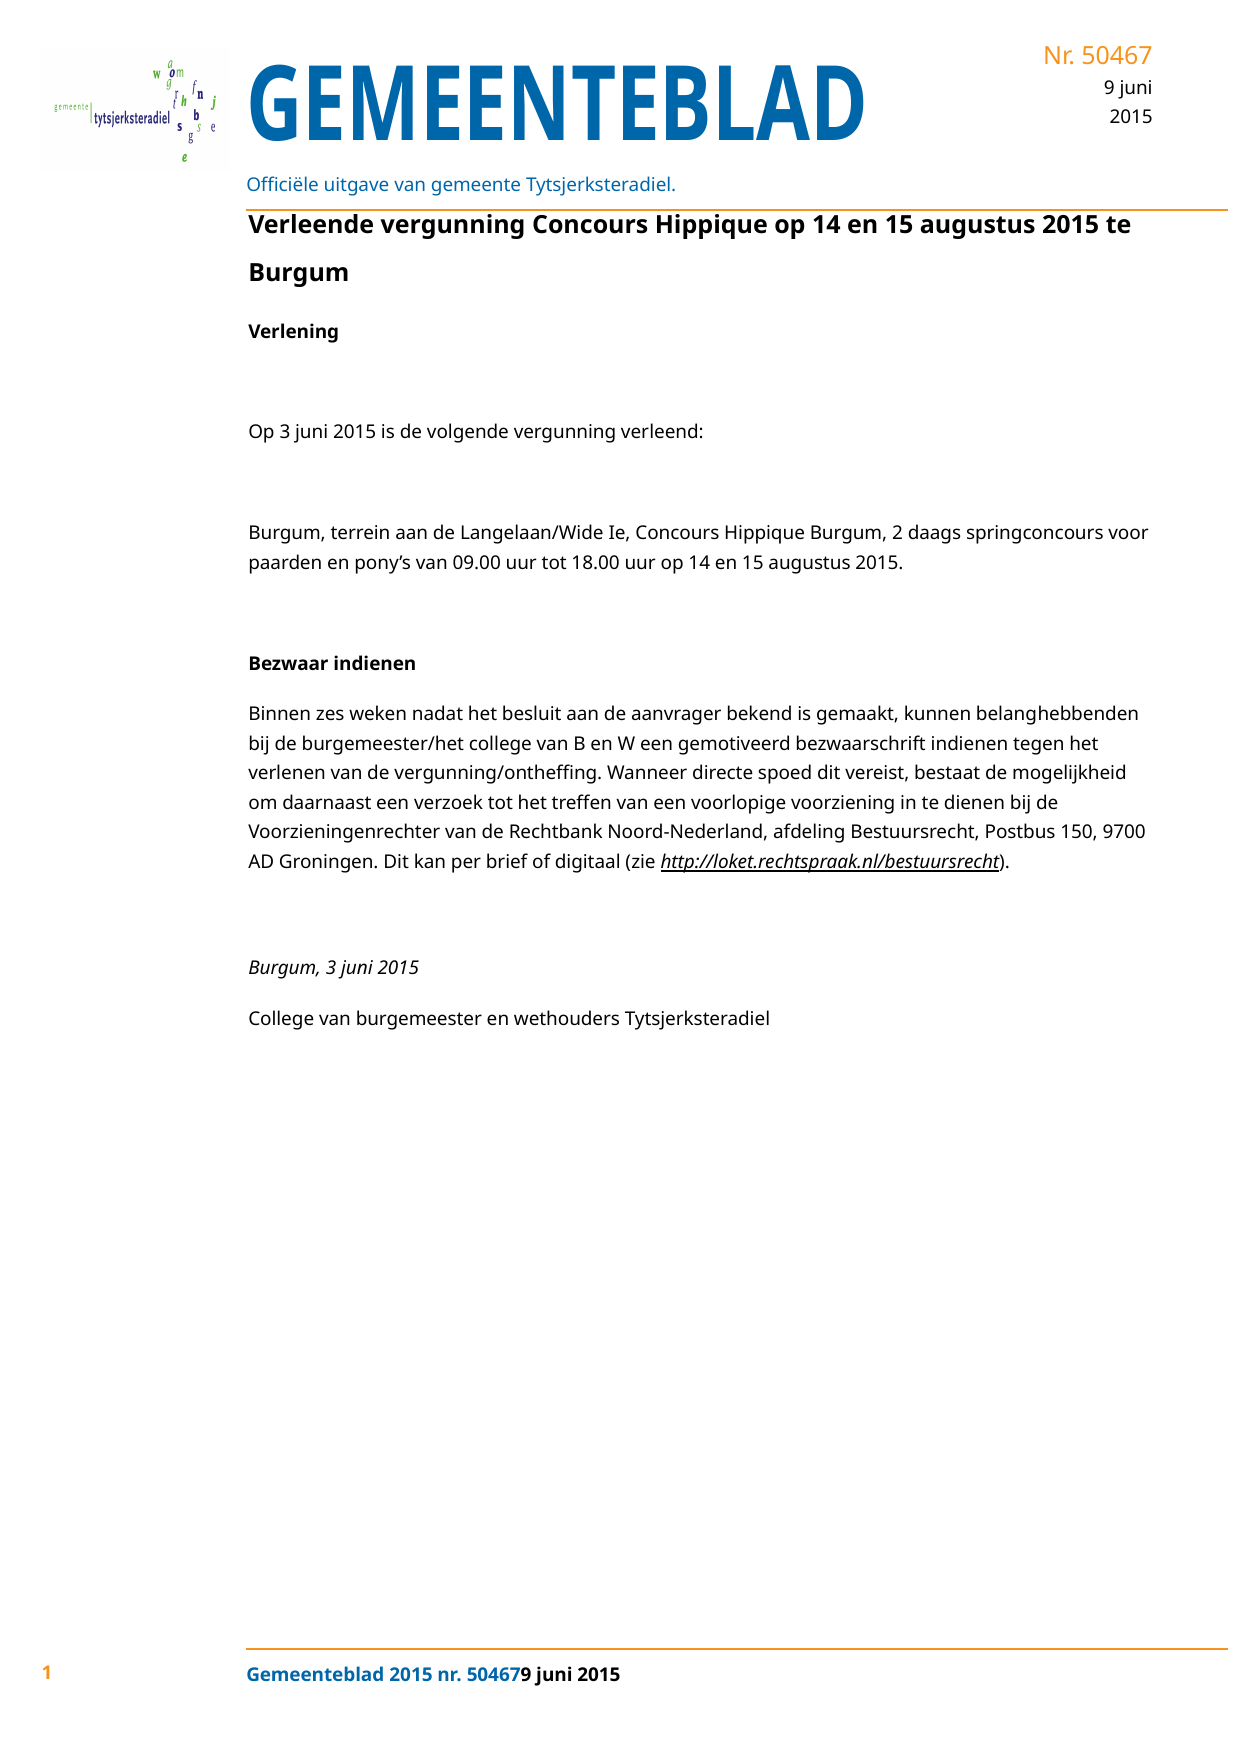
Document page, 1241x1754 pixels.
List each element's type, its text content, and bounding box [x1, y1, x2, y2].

text Verlening [248, 318, 1152, 344]
text Binnen zes weken nadat het besluit aan de aanvrager bekend is gemaakt, kunnen belang­hebbenden bij de burgemeester/het college van B en W een gemotiveerd bezwaarschrift indienen tegen het verlenen van de ver­gunning/ontheffing. Wanneer directe spoed dit vereist, bestaat de mogelijkheid om daarnaast een verzoek tot het treffen van een voorlopige voorziening in te dienen bij de Voorzieningenrechter van de Rechtbank Noord-Nederland, afdeling Bestuursrecht, Postbus 150, 9700 AD Groningen. Dit kan per brief of digitaal (zie http://loket.rechtspraak.nl/bestuursrecht). [248, 700, 1152, 874]
text Verleende vergunning Concours Hippique op 14 en 15 augustus 2015 te Burgum [248, 211, 1152, 288]
text Burgum, 3 juni 2015 [248, 954, 1152, 980]
text Burgum, terrein aan de Langelaan/Wide Ie, Concours Hippique Burgum, 2 daags springconcours voor paarden en pony’s van 09.00 uur tot 18.00 uur op 14 en 15 augustus 2015. [248, 519, 1152, 575]
text Op 3 juni 2015 is de volgende vergunning ver­leend: [248, 419, 1152, 444]
text Bezwaar indienen [248, 650, 1152, 676]
text College van burgemeester en wethouders Tytsjerksteradiel [248, 1006, 1152, 1031]
picture [41, 47, 231, 172]
